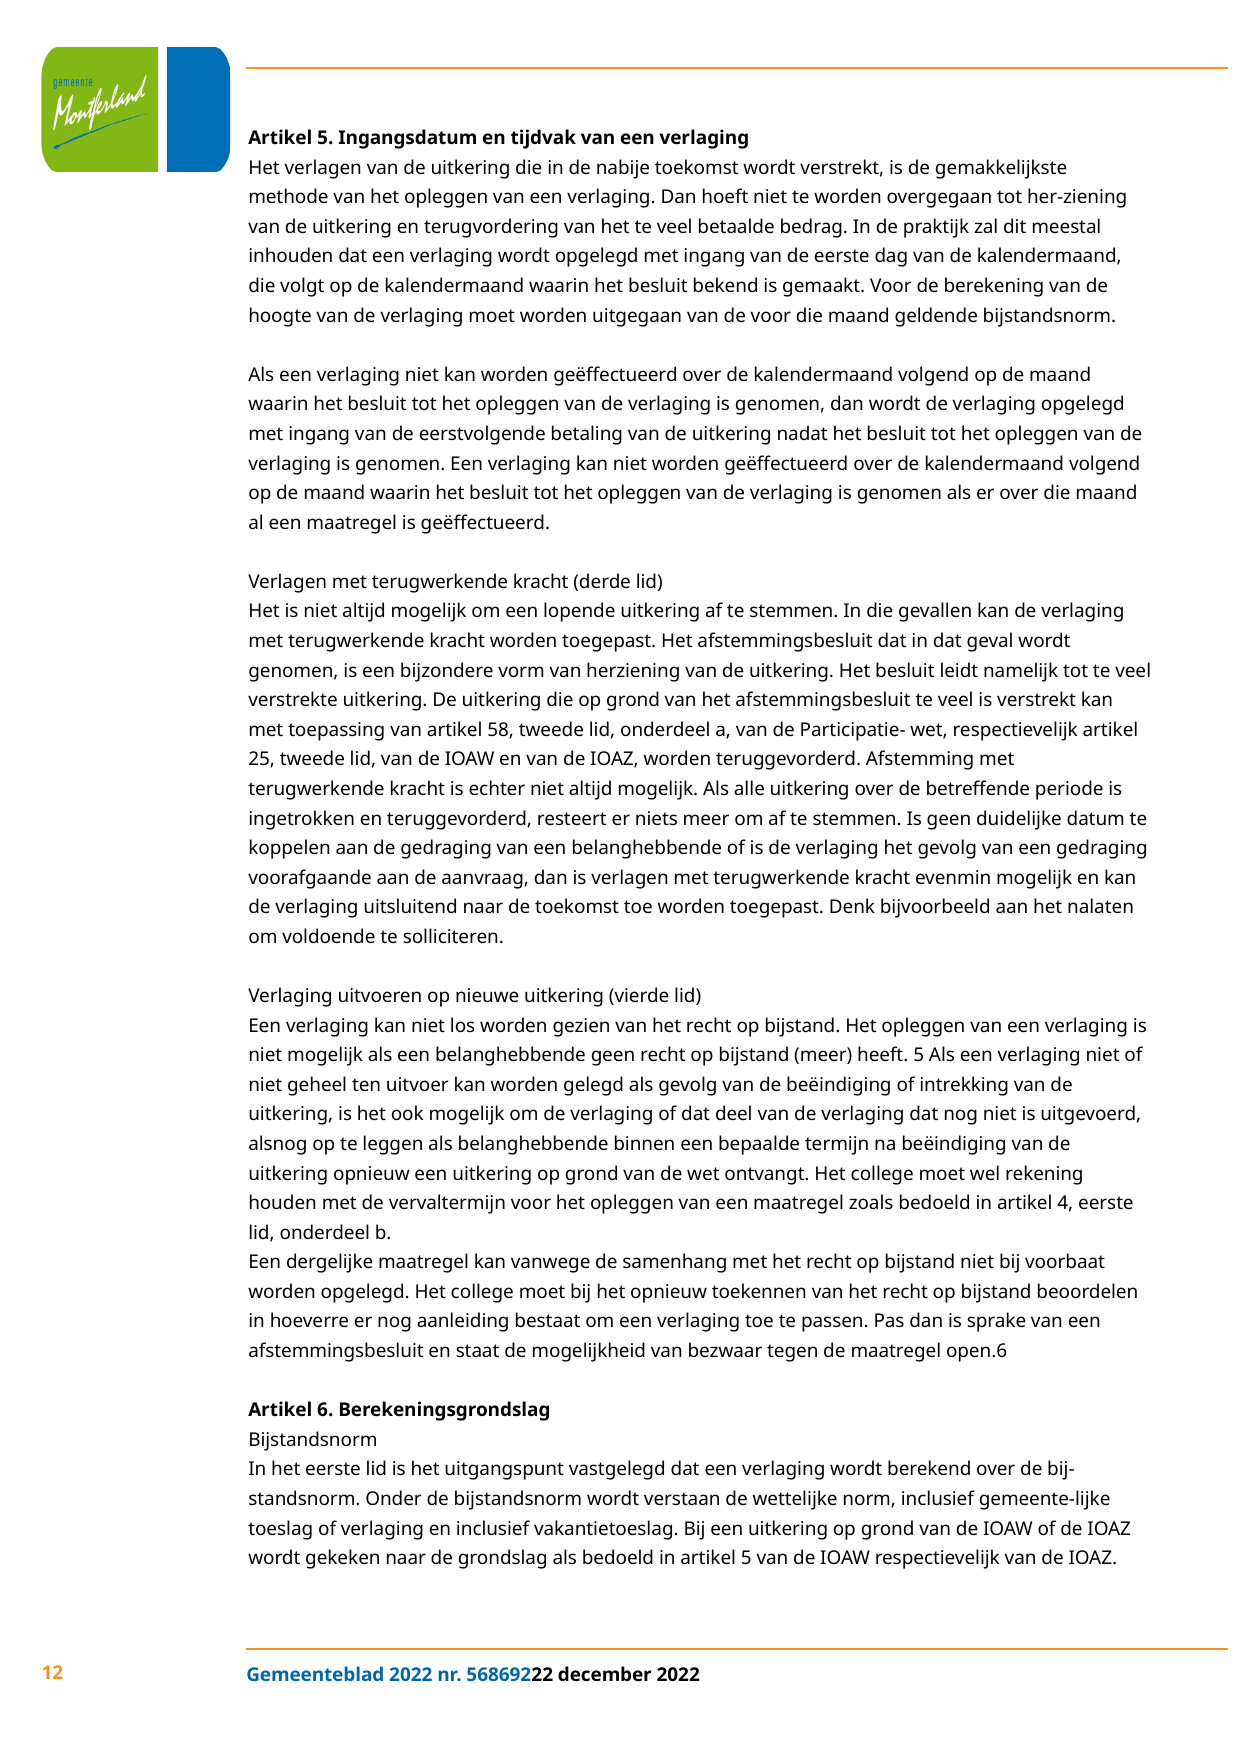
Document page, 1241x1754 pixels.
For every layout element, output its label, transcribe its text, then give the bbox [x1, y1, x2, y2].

text Het is niet altijd mogelijk om een lopende uitkering af te stemmen. In die gevallen kan de verlaging met terugwerkende kracht worden toegepast. Het afstemmingsbesluit dat in dat geval wordt genomen, is een bijzondere vorm van herziening van de uitkering. Het besluit leidt namelijk tot te veel verstrekte uitkering. De uitkering die op grond van het afstemmingsbesluit te veel is verstrekt kan met toepassing van artikel 58, tweede lid, onderdeel a, van de Participatie- wet, respectievelijk artikel 25, tweede lid, van de IOAW en van de IOAZ, worden teruggevorderd. Afstemming met terugwerkende kracht is echter niet altijd mogelijk. Als alle uitkering over de betreffende periode is ingetrokken en teruggevorderd, resteert er niets meer om af te stemmen. Is geen duidelijke datum te koppelen aan de gedraging van een belanghebbende of is de verlaging het gevolg van een gedraging voorafgaande aan de aanvraag, dan is verlagen met terugwerkende kracht evenmin mogelijk en kan de verlaging uitsluitend naar de toekomst toe worden toegepast. Denk bijvoorbeeld aan het nalaten om voldoende te solliciteren. [248, 598, 1152, 949]
text Artikel 6. Berekeningsgrondslag [248, 1396, 1152, 1422]
text Artikel 5. Ingangsdatum en tijdvak van een verlaging [248, 124, 1152, 150]
text Verlaging uitvoeren op nieuwe uitkering (vierde lid) [248, 982, 1152, 1008]
text Een dergelijke maatregel kan vanwege de samenhang met het recht op bijstand niet bij voorbaat worden opgelegd. Het college moet bij het opnieuw toekennen van het recht op bijstand beoordelen in hoeverre er nog aanleiding bestaat om een verlaging toe te passen. Pas dan is sprake van een afstemmingsbesluit en staat de mogelijkheid van bezwaar tegen de maatregel open.6 [248, 1248, 1152, 1363]
text Het verlagen van de uitkering die in de nabije toekomst wordt verstrekt, is de gemakkelijkste methode van het opleggen van een verlaging. Dan hoeft niet te worden overgegaan tot her-ziening van de uitkering en terugvordering van het te veel betaalde bedrag. In de praktijk zal dit meestal inhouden dat een verlaging wordt opgelegd met ingang van de eerste dag van de kalendermaand, die volgt op de kalendermaand waarin het besluit bekend is gemaakt. Voor de berekening van de hoogte van de verlaging moet worden uitgegaan van de voor die maand geldende bijstandsnorm. [248, 154, 1152, 328]
text Een verlaging kan niet los worden gezien van het recht op bijstand. Het opleggen van een verlaging is niet mogelijk als een belanghebbende geen recht op bijstand (meer) heeft. 5 Als een verlaging niet of niet geheel ten uitvoer kan worden gelegd als gevolg van de beëindiging of intrekking van de uitkering, is het ook mogelijk om de verlaging of dat deel van de verlaging dat nog niet is uitgevoerd, alsnog op te leggen als belanghebbende binnen een bepaalde termijn na beëindiging van de uitkering opnieuw een uitkering op grond van de wet ontvangt. Het college moet wel rekening houden met de vervaltermijn voor het opleggen van een maatregel zoals bedoeld in artikel 4, eerste lid, onderdeel b. [248, 1012, 1152, 1245]
text Als een verlaging niet kan worden geëffectueerd over de kalendermaand volgend op de maand waarin het besluit tot het opleggen van de verlaging is genomen, dan wordt de verlaging opgelegd met ingang van de eerstvolgende betaling van de uitkering nadat het besluit tot het opleggen van de verlaging is genomen. Een verlaging kan niet worden geëffectueerd over de kalendermaand volgend op de maand waarin het besluit tot het opleggen van de verlaging is genomen als er over die maand al een maatregel is geëffectueerd. [248, 361, 1152, 535]
text Verlagen met terugwerkende kracht (derde lid) [248, 568, 1152, 594]
text Bijstandsnorm [248, 1426, 1152, 1452]
text In het eerste lid is het uitgangspunt vastgelegd dat een verlaging wordt berekend over de bij-standsnorm. Onder de bijstandsnorm wordt verstaan de wettelijke norm, inclusief gemeente-lijke toeslag of verlaging en inclusief vakantietoeslag. Bij een uitkering op grond van de IOAW of de IOAZ wordt gekeken naar de grondslag als bedoeld in artikel 5 van de IOAW respectievelijk van de IOAZ. [248, 1456, 1152, 1570]
picture [41, 47, 231, 172]
